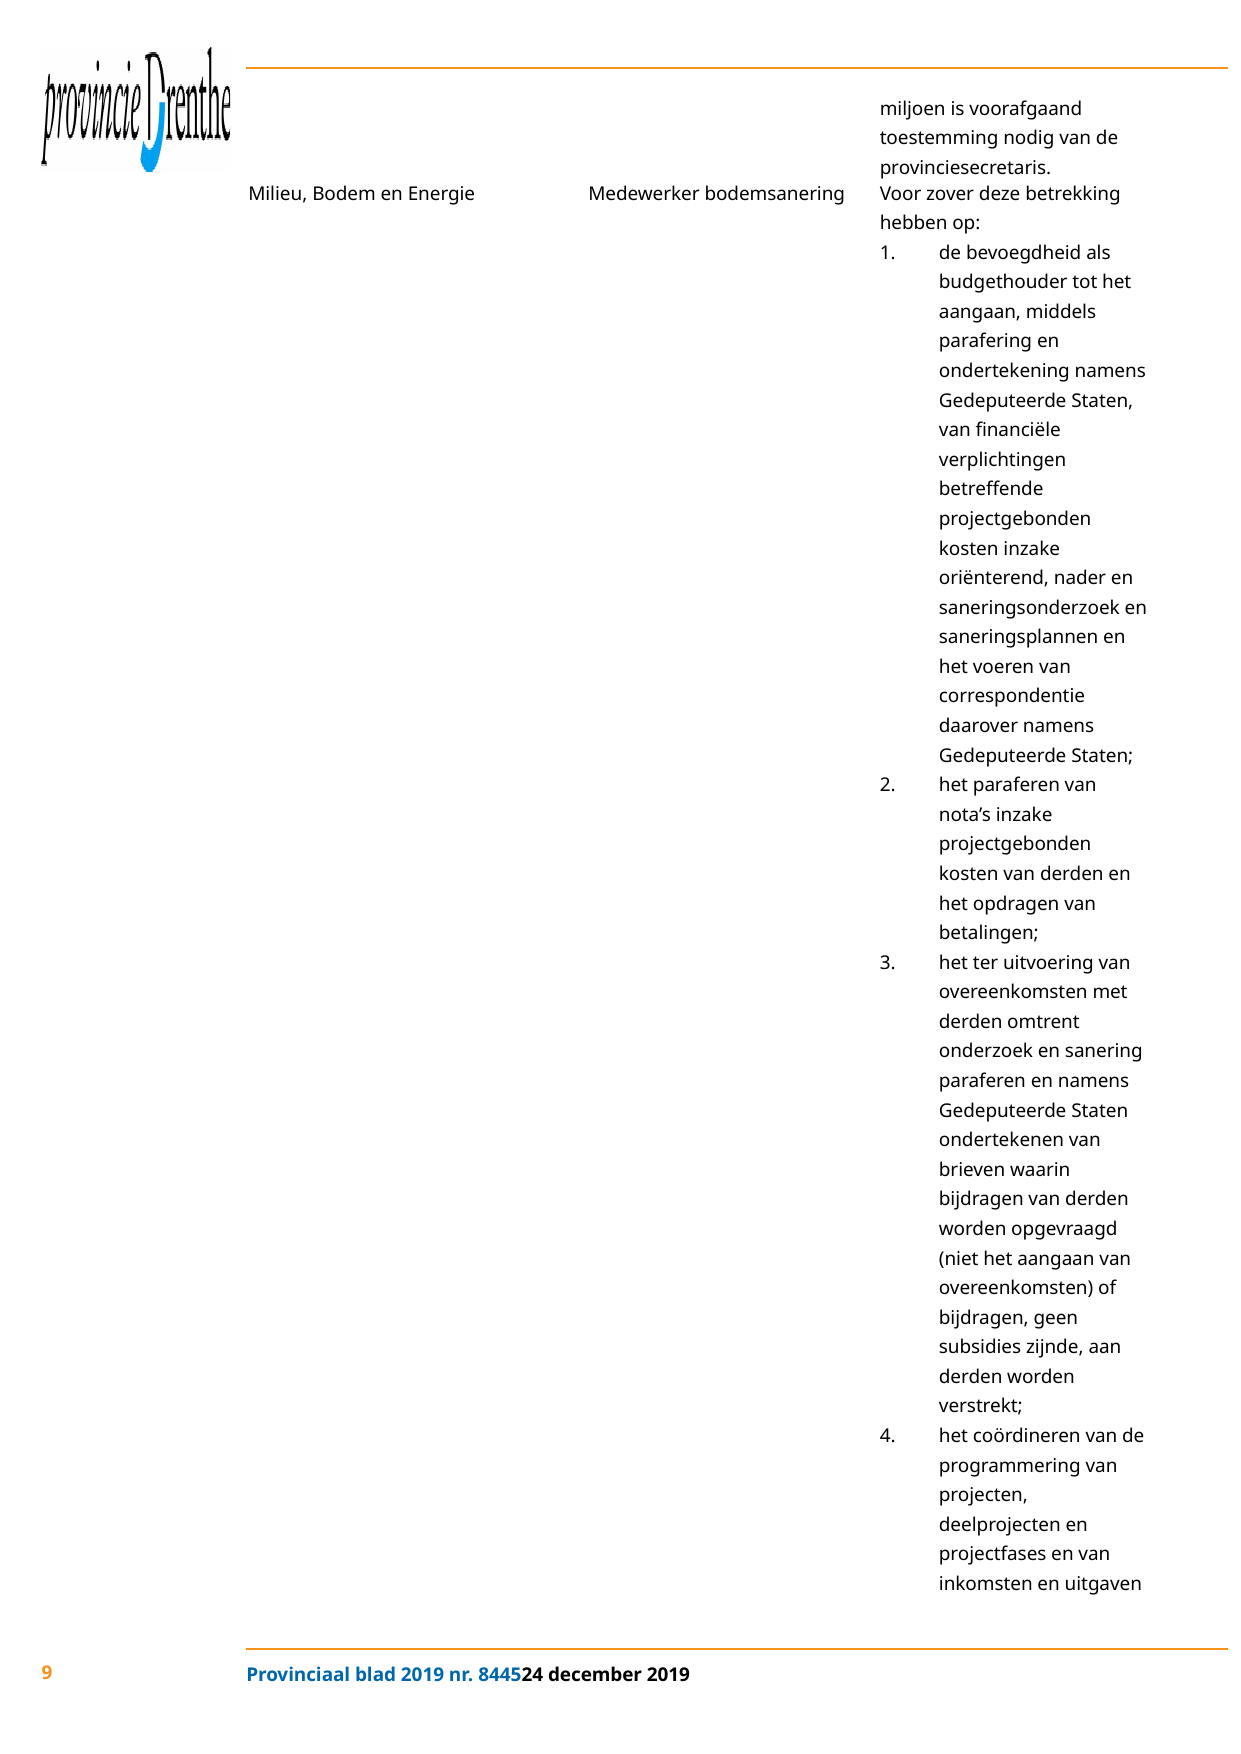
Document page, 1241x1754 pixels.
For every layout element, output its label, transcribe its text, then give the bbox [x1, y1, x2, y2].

table_cell Milieu, Bodem en Energie [248, 180, 588, 1596]
table_cell Voor zover deze betrekking hebben op: de bevoegdheid als budgethouder tot het aangaan, middels parafering en ondertekening namens Gedeputeerde Staten, van financiële verplichtingen betreffende projectgebonden kosten inzake oriënterend, nader en saneringsonderzoek en saneringsplannen en het voeren van correspondentie daarover namens Gedeputeerde Staten; het paraferen van nota’s inzake projectgebonden kosten van derden en het opdragen van betalingen; het ter uitvoering van overeenkomsten met derden omtrent onderzoek en sanering paraferen en namens Gedeputeerde Staten ondertekenen van brieven waarin bijdragen van derden worden opgevraagd (niet het aangaan van overeenkomsten) of bijdragen, geen subsidies zijnde, aan derden worden verstrekt; het coördineren van de programmering van projecten, deelprojecten en projectfases en van inkomsten en uitgaven [880, 180, 1152, 1596]
picture [41, 47, 231, 172]
table_cell [248, 95, 588, 180]
table_cell miljoen is voorafgaand toestemming nodig van de provinciesecretaris. [880, 95, 1152, 180]
table_cell Medewerker bodemsanering [588, 180, 879, 1596]
table_cell [588, 95, 879, 180]
